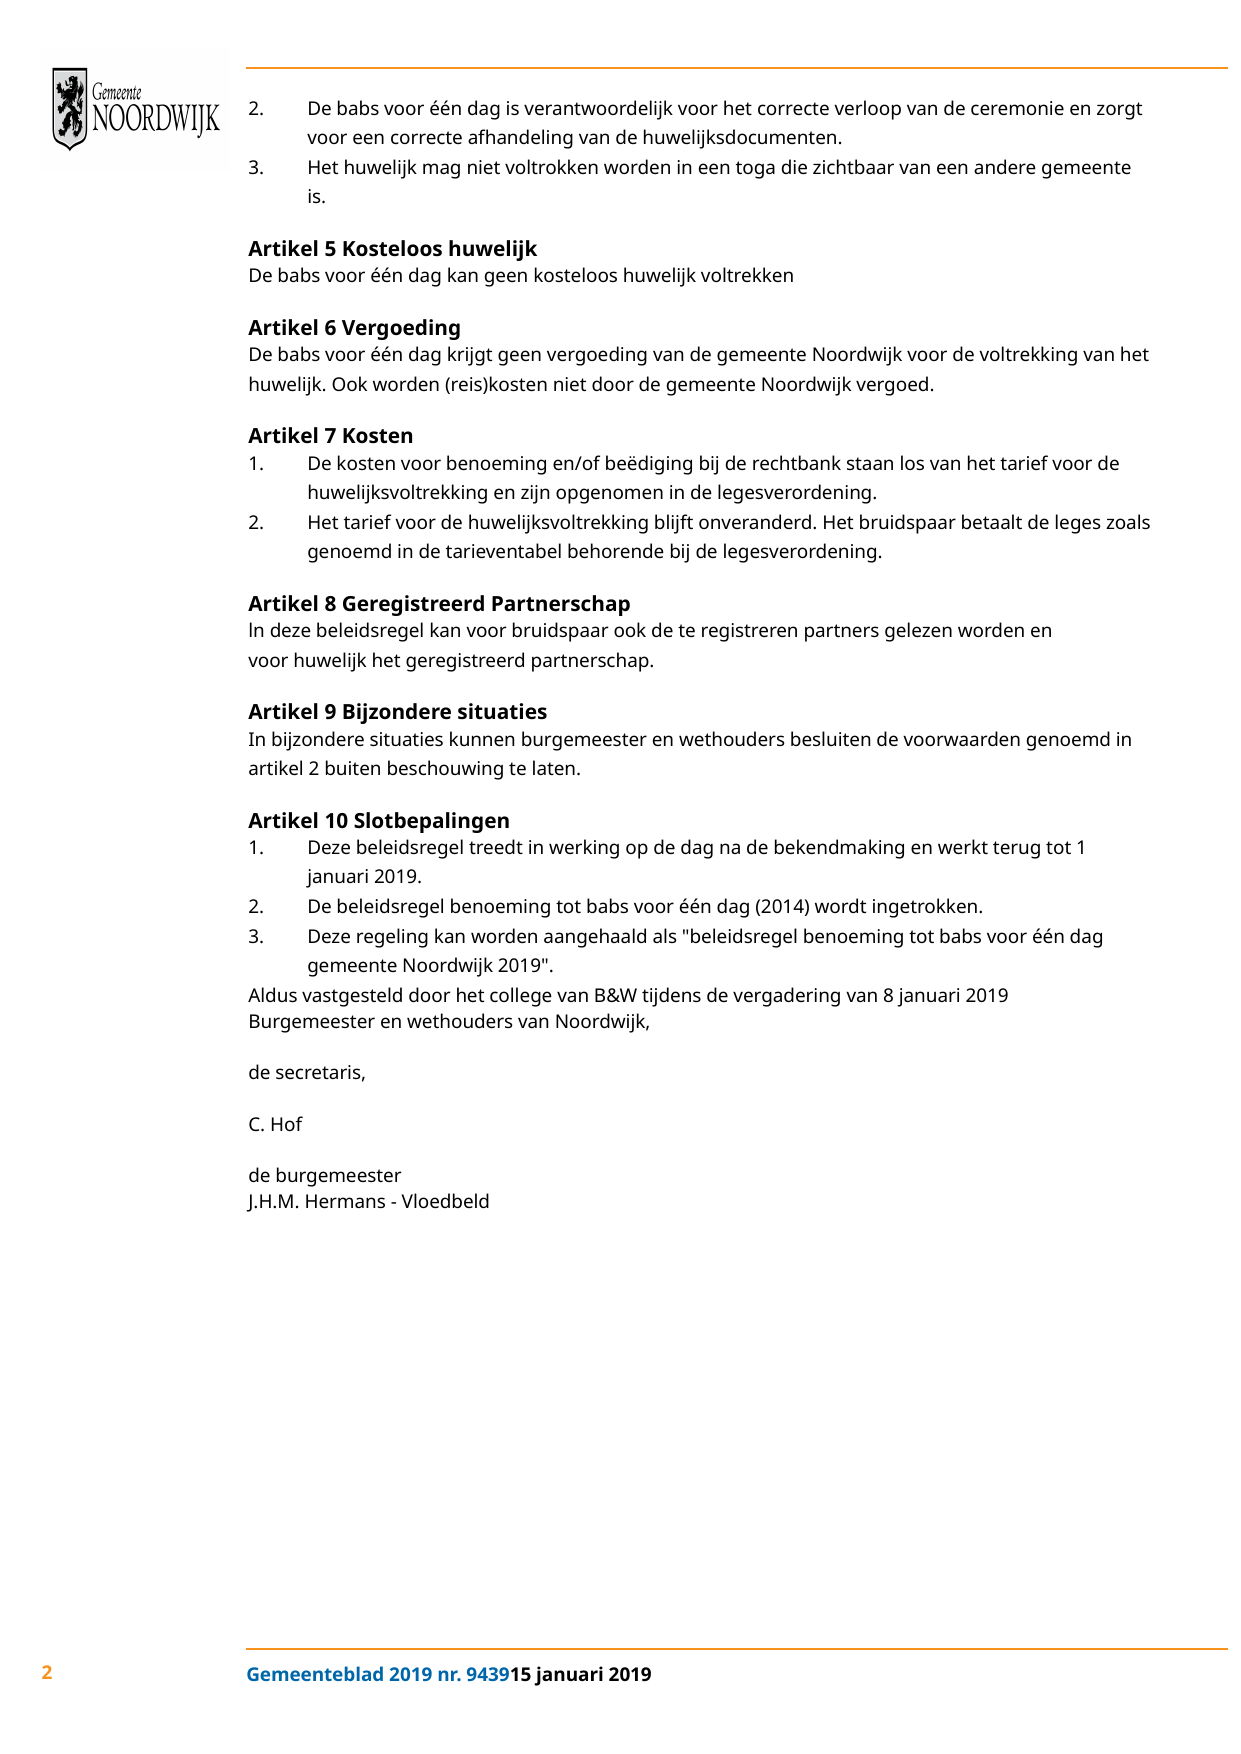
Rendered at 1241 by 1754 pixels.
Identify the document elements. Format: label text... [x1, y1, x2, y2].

list De beleidsregel benoeming tot babs voor één dag (2014) wordt ingetrokken. [248, 893, 1152, 919]
text artikel 2 buiten beschouwing te laten. [248, 755, 1152, 781]
text Burgemeester en wethouders van Noordwijk, [248, 1008, 1152, 1033]
text ln deze beleidsregel kan voor bruidspaar ook de te registreren partners gelezen worden en [248, 617, 1152, 643]
text De babs voor één dag krijgt geen vergoeding van de gemeente Noordwijk voor de voltrekking van het [248, 341, 1152, 367]
list De kosten voor benoeming en/of beëdiging bij de rechtbank staan los van het tarief voor de huwelijksvoltrekking en zijn opgenomen in de legesverordening. [248, 450, 1152, 505]
text Aldus vastgesteld door het college van B&W tijdens de vergadering van 8 januari 2019 [248, 982, 1152, 1008]
list Het huwelijk mag niet voltrokken worden in een toga die zichtbaar van een andere gemeente is. [248, 154, 1152, 209]
text Artikel 6 Vergoeding [248, 313, 1152, 341]
text Artikel 9 Bijzondere situaties [248, 697, 1152, 726]
text Artikel 5 Kosteloos huwelijk [248, 234, 1152, 262]
text huwelijk. Ook worden (reis)kosten niet door de gemeente Noordwijk vergoed. [248, 371, 1152, 397]
text C. Hof [248, 1111, 1152, 1136]
list De babs voor één dag is verantwoordelijk voor het correcte verloop van de ceremonie en zorgt voor een correcte afhandeling van de huwelijksdocumenten. [248, 95, 1152, 150]
list Het tarief voor de huwelijksvoltrekking blijft onveranderd. Het bruidspaar betaalt de leges zoals genoemd in de tarieventabel behorende bij de legesverordening. [248, 509, 1152, 564]
list Deze regeling kan worden aangehaald als "beleidsregel benoeming tot babs voor één dag gemeente Noordwijk 2019". [248, 923, 1152, 978]
list Deze beleidsregel treedt in werking op de dag na de bekendmaking en werkt terug tot 1 januari 2019. [248, 834, 1152, 889]
text voor huwelijk het geregistreerd partnerschap. [248, 647, 1152, 673]
text Artikel 8 Geregistreerd Partnerschap [248, 589, 1152, 617]
text J.H.M. Hermans - Vloedbeld [248, 1188, 1152, 1214]
text Artikel 10 Slotbepalingen [248, 806, 1152, 834]
text In bijzondere situaties kunnen burgemeester en wethouders besluiten de voorwaarden genoemd in [248, 726, 1152, 751]
text De babs voor één dag kan geen kosteloos huwelijk voltrekken [248, 262, 1152, 288]
text de burgemeester [248, 1162, 1152, 1188]
picture [41, 47, 231, 172]
text de secretaris, [248, 1059, 1152, 1085]
text Artikel 7 Kosten [248, 421, 1152, 450]
